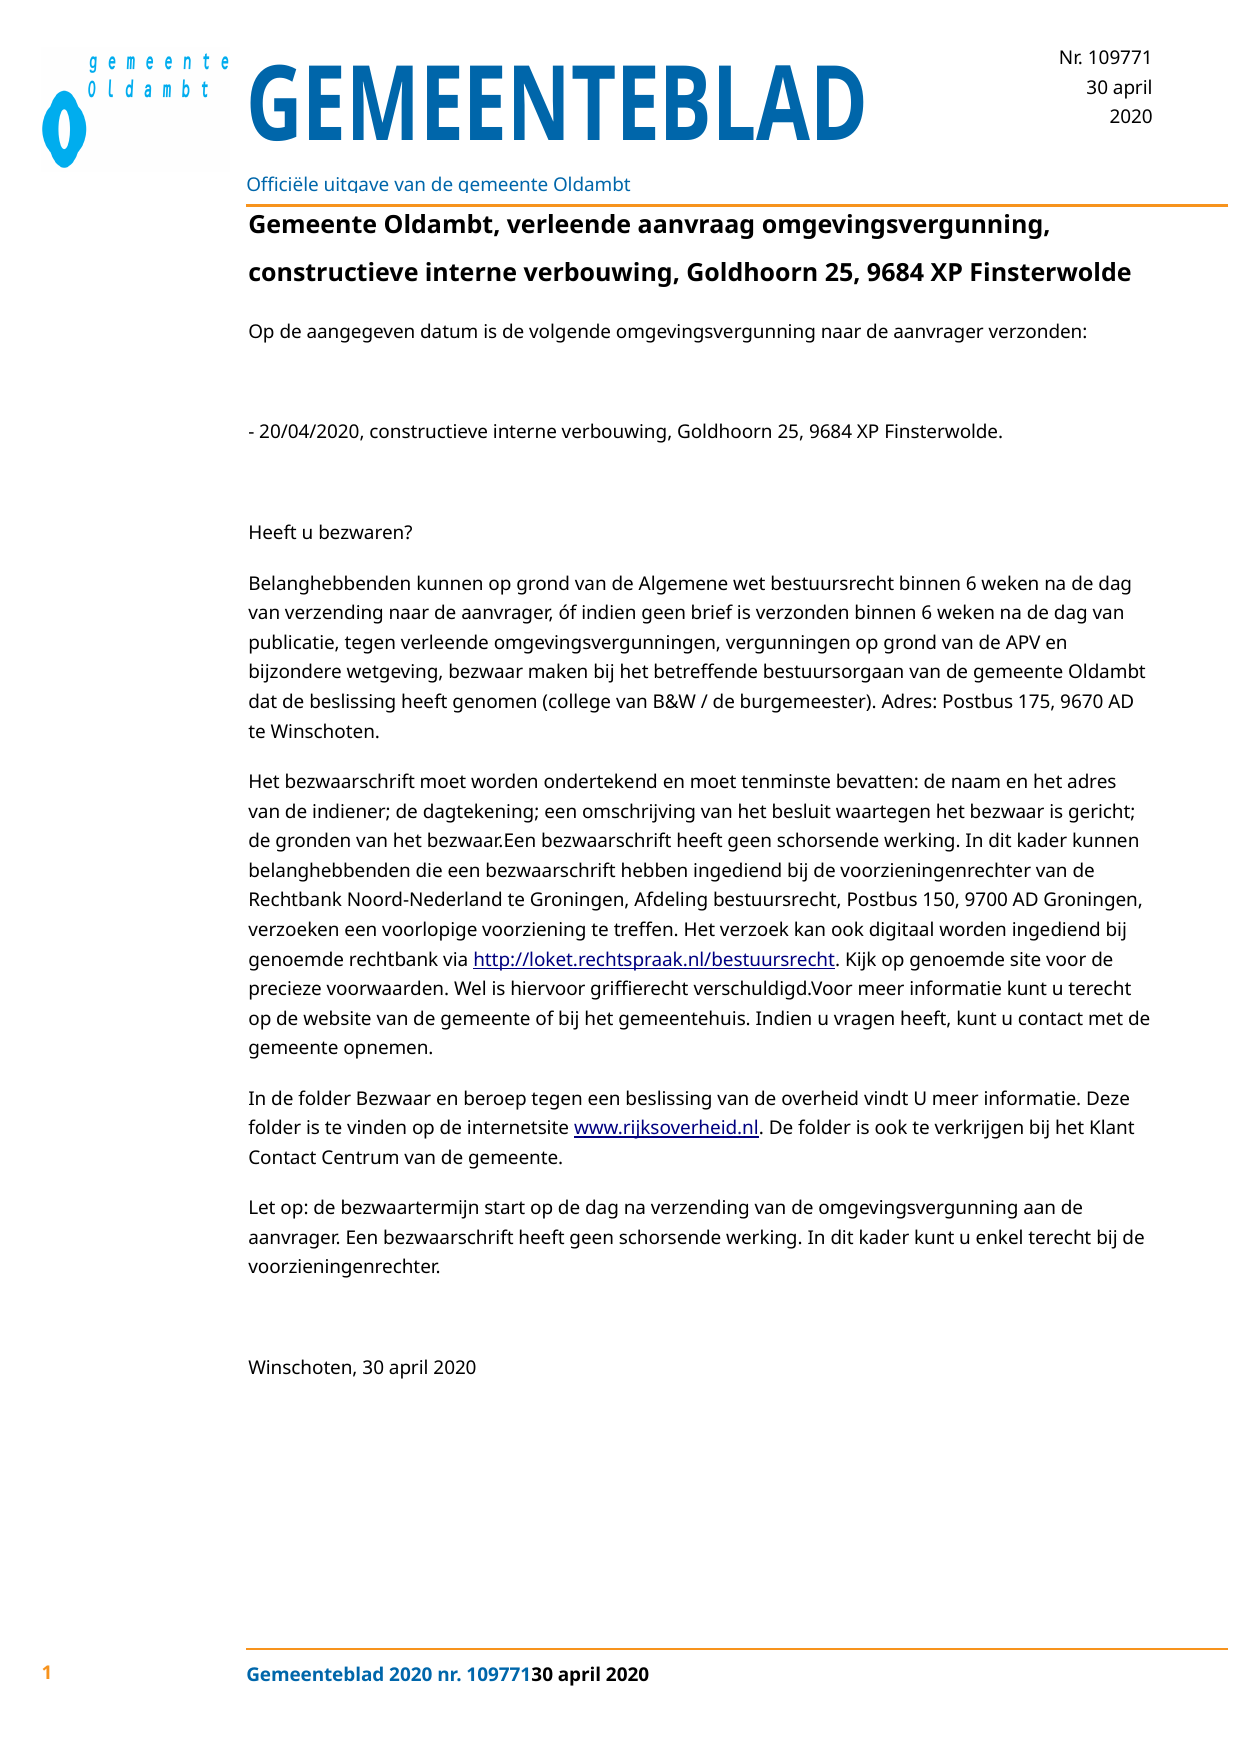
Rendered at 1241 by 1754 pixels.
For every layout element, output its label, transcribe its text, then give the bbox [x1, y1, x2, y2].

text Op de aangegeven datum is de volgende omgevingsvergunning naar de aanvrager verzonden: [248, 318, 1152, 344]
text Heeft u bezwaren? [248, 519, 1152, 545]
text In de folder Bezwaar en beroep tegen een beslissing van de overheid vindt U meer informatie. Deze folder is te vinden op de internetsite www.rijksoverheid.nl. De folder is ook te verkrijgen bij het Klant Contact Centrum van de gemeente. [248, 1085, 1152, 1170]
text Belanghebbenden kunnen op grond van de Algemene wet bestuursrecht binnen 6 weken na de dag van verzending naar de aanvrager, óf indien geen brief is verzonden binnen 6 weken na de dag van publicatie, tegen verleende omgevingsvergunningen, vergunningen op grond van de APV en bijzondere wetgeving, bezwaar maken bij het betreffende bestuursorgaan van de gemeente Oldambt dat de beslissing heeft genomen (college van B&W / de burgemeester). Adres: Postbus 175, 9670 AD te Winschoten. [248, 570, 1152, 744]
text Winschoten, 30 april 2020 [248, 1354, 1152, 1380]
picture [41, 47, 231, 172]
text Gemeente Oldambt, verleende aanvraag omgevingsvergunning, constructieve interne verbouwing, Goldhoorn 25, 9684 XP Finsterwolde [248, 207, 1152, 288]
text Het bezwaarschrift moet worden ondertekend en moet tenminste bevatten: de naam en het adres van de indiener; de dagtekening; een omschrijving van het besluit waartegen het bezwaar is gericht; de gronden van het bezwaar.Een bezwaarschrift heeft geen schorsende werking. In dit kader kunnen belanghebbenden die een bezwaarschrift hebben ingediend bij de voorzieningenrechter van de Rechtbank Noord-Nederland te Groningen, Afdeling bestuursrecht, Postbus 150, 9700 AD Groningen, verzoeken een voorlopige voorziening te treffen. Het verzoek kan ook digitaal worden ingediend bij genoemde rechtbank via http://loket.rechtspraak.nl/bestuursrecht. Kijk op genoemde site voor de precieze voorwaarden. Wel is hiervoor griffierecht verschuldigd.Voor meer informatie kunt u terecht op de website van de gemeente of bij het gemeentehuis. Indien u vragen heeft, kunt u contact met de gemeente opnemen. [248, 768, 1152, 1060]
text - 20/04/2020, constructieve interne verbouwing, Goldhoorn 25, 9684 XP Finsterwolde. [248, 419, 1152, 444]
text Let op: de bezwaartermijn start op de dag na verzending van de omgevingsvergunning aan de aanvrager. Een bezwaarschrift heeft geen schorsende werking. In dit kader kunt u enkel terecht bij de voorzieningenrechter. [248, 1194, 1152, 1279]
